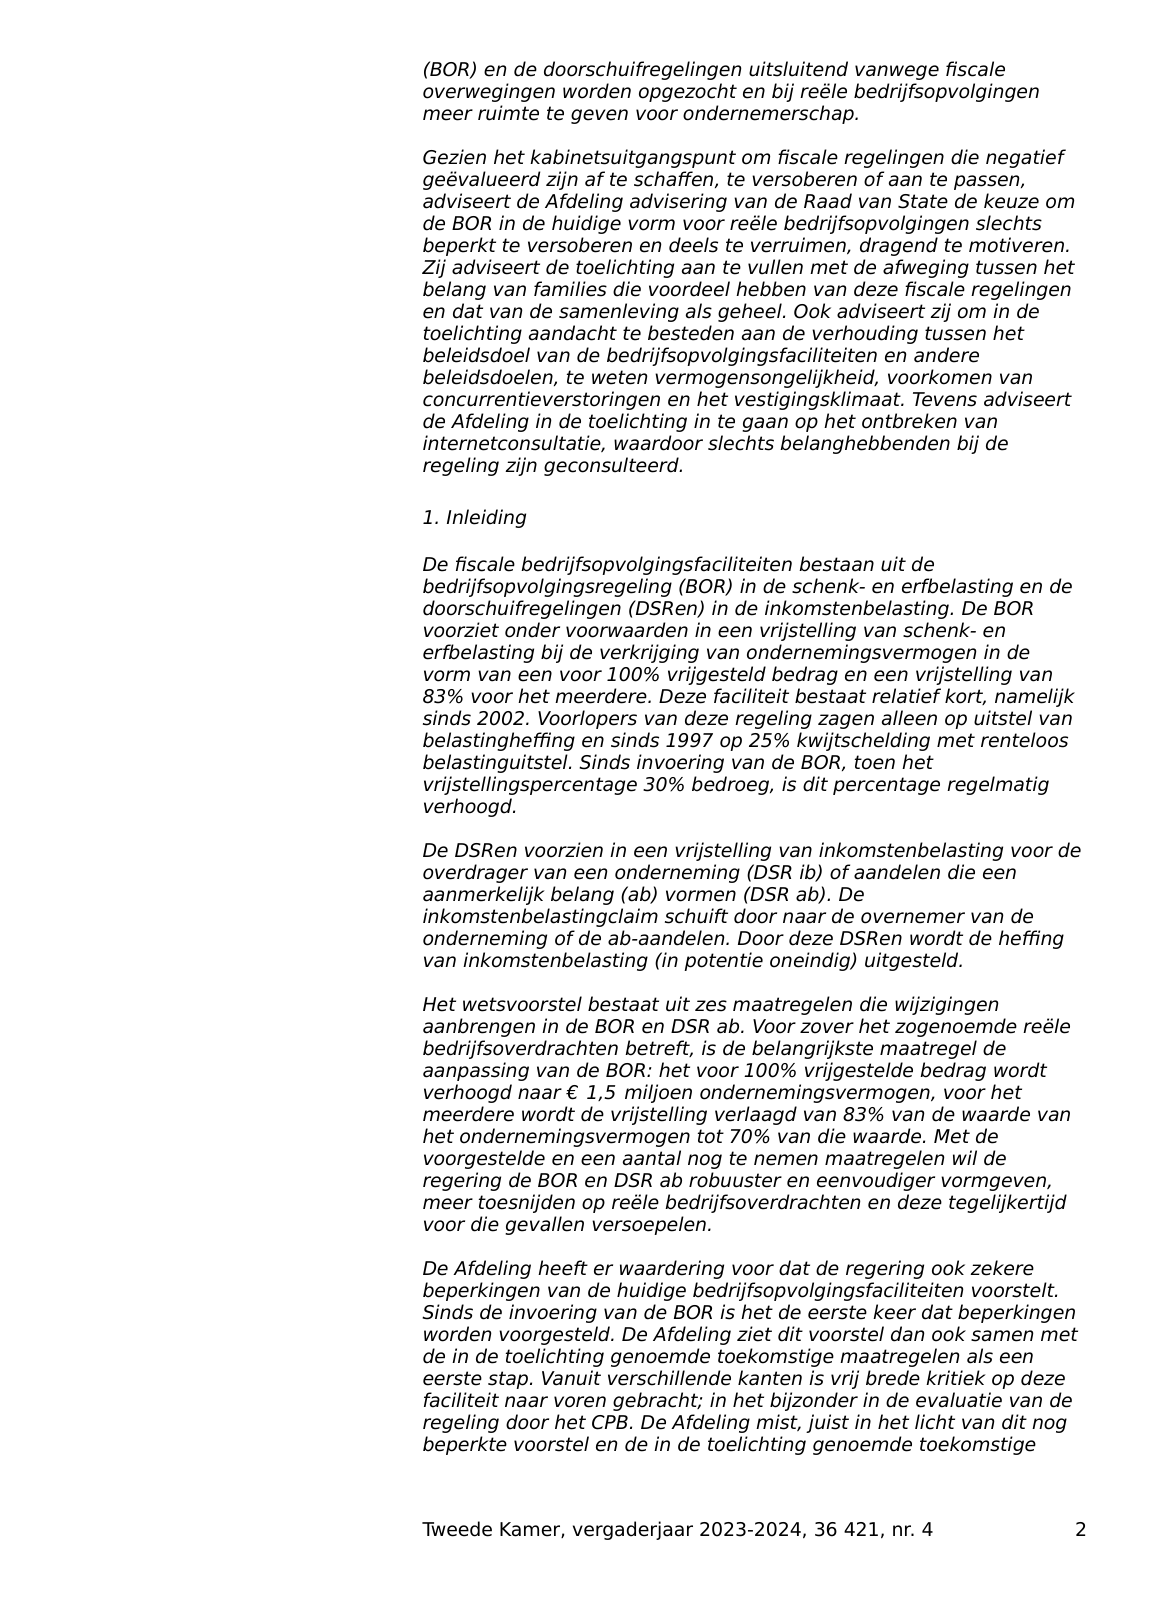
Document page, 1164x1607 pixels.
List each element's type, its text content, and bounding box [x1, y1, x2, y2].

subtitle 1. Inleiding [422, 507, 1087, 529]
text Het wetsvoorstel bestaat uit zes maatregelen die wijzigingen aanbrengen in de BOR en DSR ab. Voor zover het zogenoemde reële bedrijfsoverdrachten betreft, is de belangrijkste maatregel de aanpassing van de BOR: het voor 100% vrijgestelde bedrag wordt verhoogd naar € 1,5 miljoen ondernemingsvermogen, voor het meerdere wordt de vrijstelling verlaagd van 83% van de waarde van het ondernemingsvermogen tot 70% van die waarde. Met de voorgestelde en een aantal nog te nemen maatregelen wil de regering de BOR en DSR ab robuuster en eenvoudiger vormgeven, meer toesnijden op reële bedrijfsoverdrachten en deze tegelijkertijd voor die gevallen versoepelen. [422, 994, 1087, 1236]
text (BOR) en de doorschuifregelingen uitsluitend vanwege fiscale overwegingen worden opgezocht en bij reële bedrijfsopvolgingen meer ruimte te geven voor ondernemerschap. [422, 59, 1087, 125]
text De fiscale bedrijfsopvolgingsfaciliteiten bestaan uit de bedrijfsopvolgingsregeling (BOR) in de schenk- en erfbelasting en de doorschuifregelingen (DSRen) in de inkomstenbelasting. De BOR voorziet onder voorwaarden in een vrijstelling van schenk- en erfbelasting bij de verkrijging van ondernemingsvermogen in de vorm van een voor 100% vrijgesteld bedrag en een vrijstelling van 83% voor het meerdere. Deze faciliteit bestaat relatief kort, namelijk sinds 2002. Voorlopers van deze regeling zagen alleen op uitstel van belastingheffing en sinds 1997 op 25% kwijtschelding met renteloos belastinguitstel. Sinds invoering van de BOR, toen het vrijstellingspercentage 30% bedroeg, is dit percentage regelmatig verhoogd. [422, 554, 1087, 818]
text De DSRen voorzien in een vrijstelling van inkomstenbelasting voor de overdrager van een onderneming (DSR ib) of aandelen die een aanmerkelijk belang (ab) vormen (DSR ab). De inkomstenbelastingclaim schuift door naar de overnemer van de onderneming of de ab-aandelen. Door deze DSRen wordt de heffing van inkomstenbelasting (in potentie oneindig) uitgesteld. [422, 840, 1087, 972]
text De Afdeling heeft er waardering voor dat de regering ook zekere beperkingen van de huidige bedrijfsopvolgingsfaciliteiten voorstelt. Sinds de invoering van de BOR is het de eerste keer dat beperkingen worden voorgesteld. De Afdeling ziet dit voorstel dan ook samen met de in de toelichting genoemde toekomstige maatregelen als een eerste stap. Vanuit verschillende kanten is vrij brede kritiek op deze faciliteit naar voren gebracht; in het bijzonder in de evaluatie van de regeling door het CPB. De Afdeling mist, juist in het licht van dit nog beperkte voorstel en de in de toelichting genoemde toekomstige [422, 1258, 1087, 1456]
text Gezien het kabinetsuitgangspunt om fiscale regelingen die negatief geëvalueerd zijn af te schaffen, te versoberen of aan te passen, adviseert de Afdeling advisering van de Raad van State de keuze om de BOR in de huidige vorm voor reële bedrijfsopvolgingen slechts beperkt te versoberen en deels te verruimen, dragend te motiveren. Zij adviseert de toelichting aan te vullen met de afweging tussen het belang van families die voordeel hebben van deze fiscale regelingen en dat van de samenleving als geheel. Ook adviseert zij om in de toelichting aandacht te besteden aan de verhouding tussen het beleidsdoel van de bedrijfsopvolgingsfaciliteiten en andere beleidsdoelen, te weten vermogensongelijkheid, voorkomen van concurrentieverstoringen en het vestigingsklimaat. Tevens adviseert de Afdeling in de toelichting in te gaan op het ontbreken van internetconsultatie, waardoor slechts belanghebbenden bij de regeling zijn geconsulteerd. [422, 147, 1087, 477]
